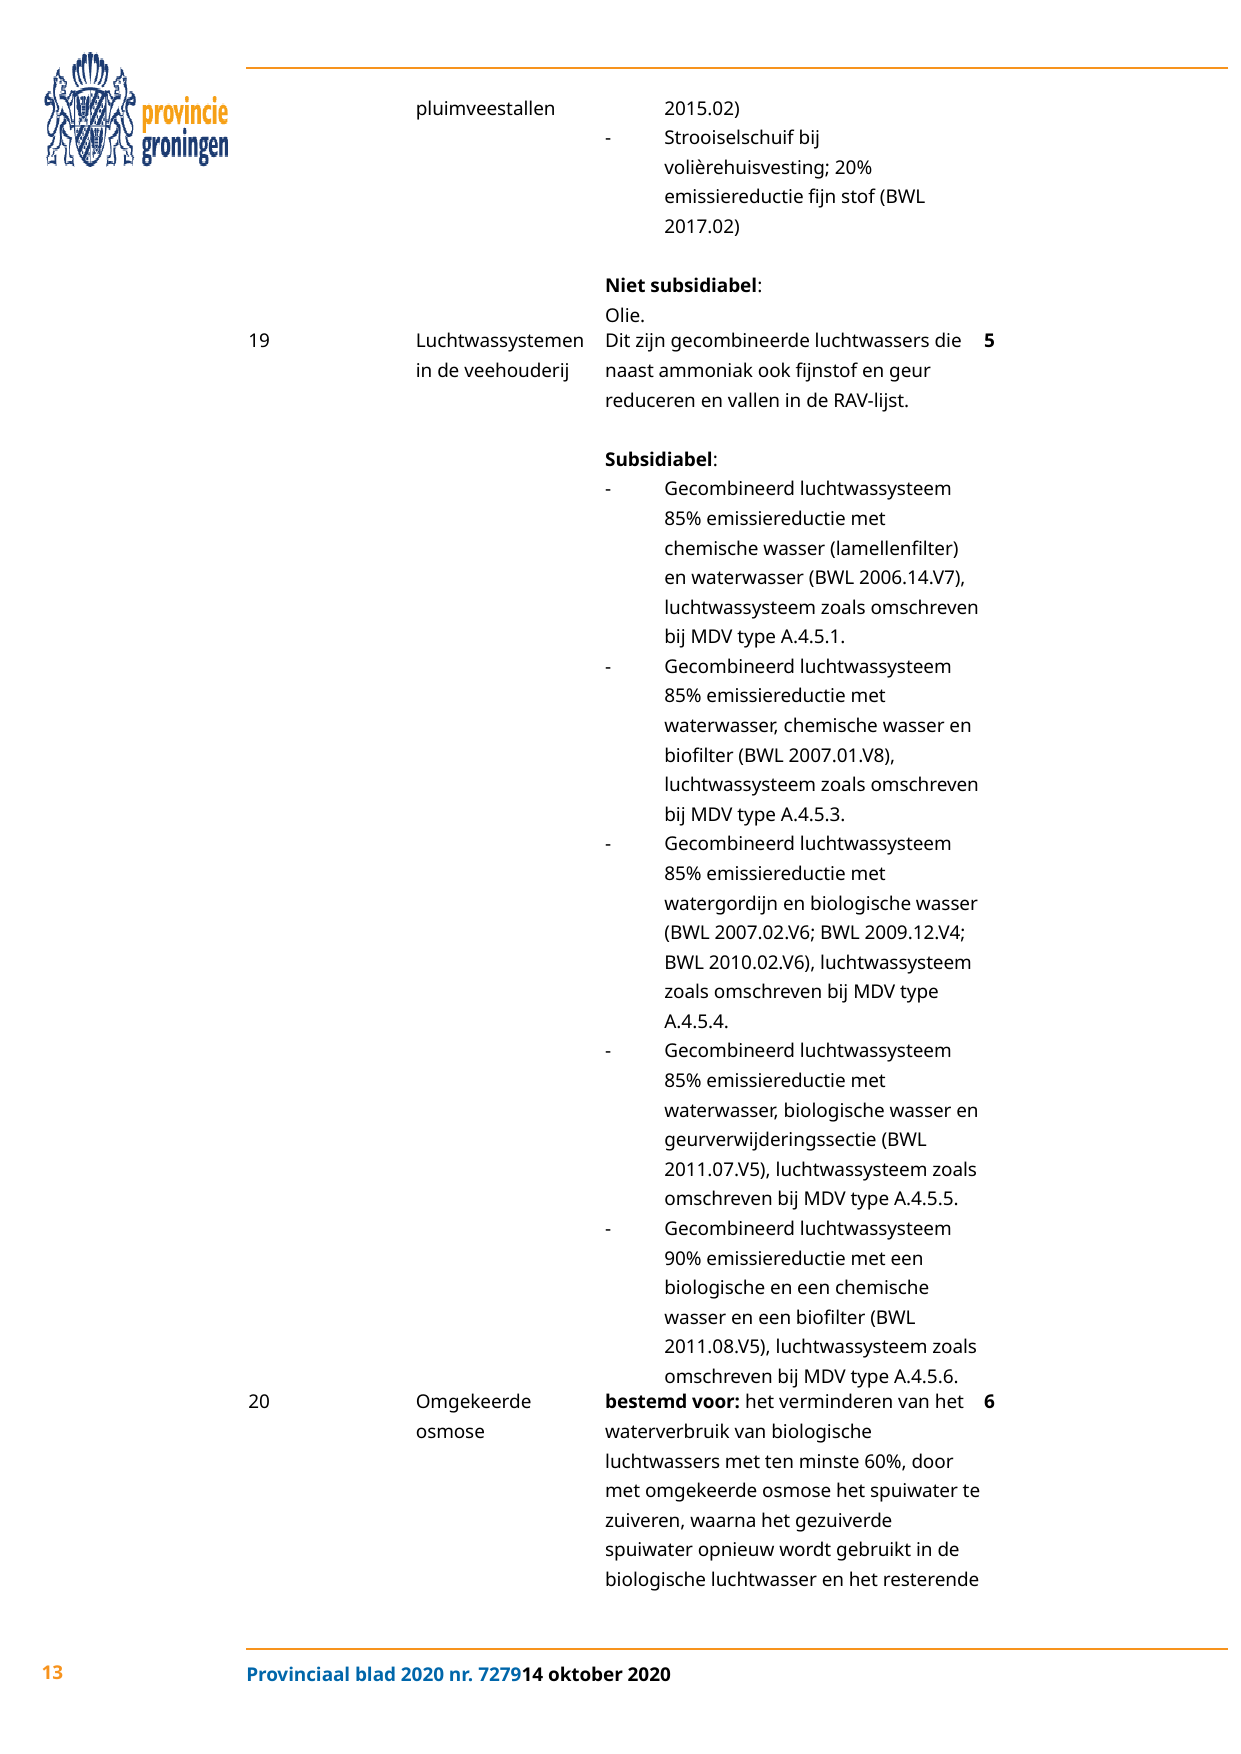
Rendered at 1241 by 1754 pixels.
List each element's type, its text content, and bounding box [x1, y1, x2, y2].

table_cell bestemd voor: het verminderen van het waterverbruik van biologische luchtwassers met ten minste 60%, door met omgekeerde osmose het spuiwater te zuiveren, waarna het gezuiverde spuiwater opnieuw wordt gebruikt in de biologische luchtwasser en het resterende [605, 1389, 984, 1592]
table_cell pluimveestallen [416, 95, 605, 328]
table_cell 5 [984, 328, 1152, 1389]
table_cell 20 [248, 1389, 416, 1592]
table_cell Luchtwassystemen in de veehouderij [416, 328, 605, 1389]
table_cell 6 [984, 1389, 1152, 1592]
table_cell Omgekeerde osmose [416, 1389, 605, 1592]
table_cell 19 [248, 328, 416, 1389]
table_cell 2015.02) Strooiselschuif bij volièrehuisvesting; 20% emissiereductie fijn stof (BWL 2017.02) Niet subsidiabel: Olie. [605, 95, 984, 328]
picture [41, 47, 231, 172]
table_cell Dit zijn gecombineerde luchtwassers die naast ammoniak ook fijnstof en geur reduceren en vallen in de RAV-lijst. Subsidiabel: Gecombineerd luchtwassysteem 85% emissiereductie met chemische wasser (lamellenfilter) en waterwasser (BWL 2006.14.V7), luchtwassysteem zoals omschreven bij MDV type A.4.5.1. Gecombineerd luchtwassysteem 85% emissiereductie met waterwasser, chemische wasser en biofilter (BWL 2007.01.V8), luchtwassysteem zoals omschreven bij MDV type A.4.5.3. Gecombineerd luchtwassysteem 85% emissiereductie met watergordijn en biologische wasser (BWL 2007.02.V6; BWL 2009.12.V4; BWL 2010.02.V6), luchtwassysteem zoals omschreven bij MDV type A.4.5.4. Gecombineerd luchtwassysteem 85% emissiereductie met waterwasser, biologische wasser en geurverwijderingssectie (BWL 2011.07.V5), luchtwassysteem zoals omschreven bij MDV type A.4.5.5. Gecombineerd luchtwassysteem 90% emissiereductie met een biologische en een chemische wasser en een biofilter (BWL 2011.08.V5), luchtwassysteem zoals omschreven bij MDV type A.4.5.6. [605, 328, 984, 1389]
table_cell [248, 95, 416, 328]
table_cell [984, 95, 1152, 328]
